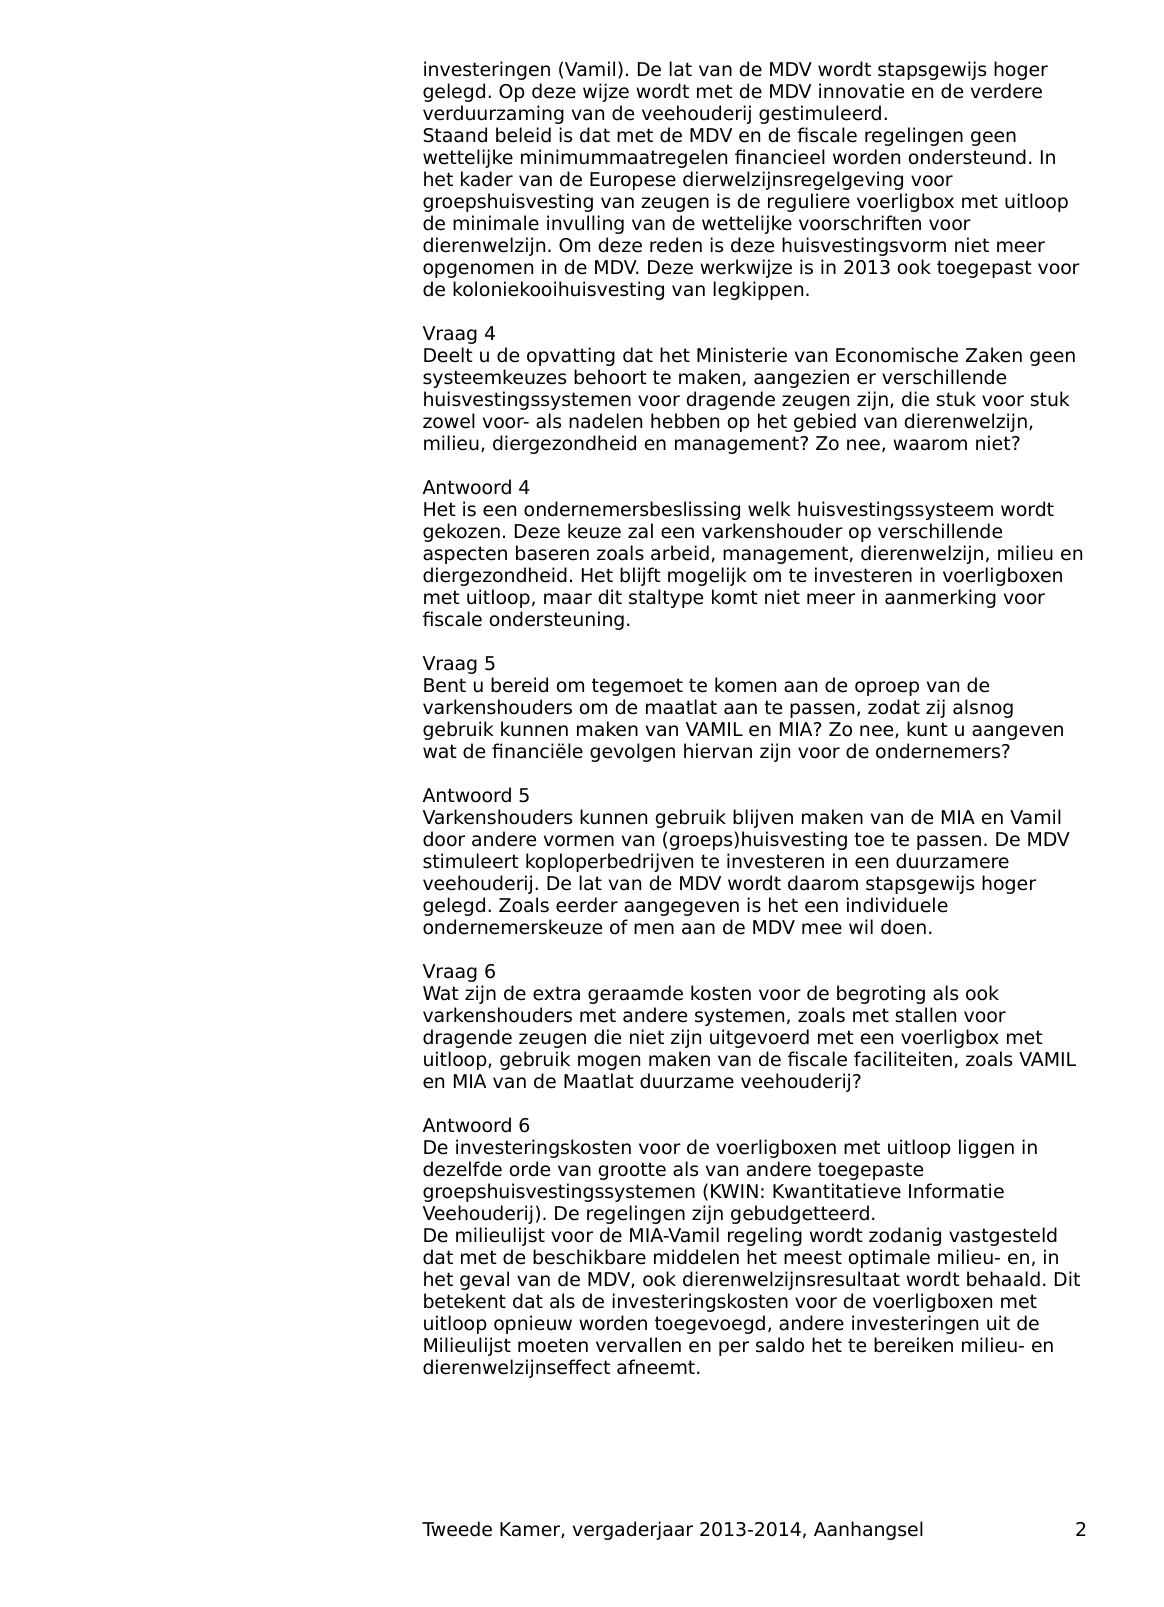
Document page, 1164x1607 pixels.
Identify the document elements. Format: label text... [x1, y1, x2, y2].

text Antwoord 6 [422, 1115, 1087, 1137]
text Varkenshouders kunnen gebruik blijven maken van de MIA en Vamil door andere vormen van (groeps)huisvesting toe te passen. De MDV stimuleert koploperbedrijven te investeren in een duurzamere veehouderij. De lat van de MDV wordt daarom stapsgewijs hoger gelegd. Zoals eerder aangegeven is het een individuele ondernemerskeuze of men aan de MDV mee wil doen. [422, 807, 1087, 939]
text De milieulijst voor de MIA-Vamil regeling wordt zodanig vastgesteld dat met de beschikbare middelen het meest optimale milieu- en, in het geval van de MDV, ook dierenwelzijnsresultaat wordt behaald. Dit betekent dat als de investeringskosten voor de voerligboxen met uitloop opnieuw worden toegevoegd, andere investeringen uit de Milieulijst moeten vervallen en per saldo het te bereiken milieu- en dierenwelzijnseffect afneemt. [422, 1225, 1087, 1379]
text Het is een ondernemersbeslissing welk huisvestingssysteem wordt gekozen. Deze keuze zal een varkenshouder op verschillende aspecten baseren zoals arbeid, management, dierenwelzijn, milieu en diergezondheid. Het blijft mogelijk om te investeren in voerligboxen met uitloop, maar dit staltype komt niet meer in aanmerking voor fiscale ondersteuning. [422, 499, 1087, 631]
text Deelt u de opvatting dat het Ministerie van Economische Zaken geen systeemkeuzes behoort te maken, aangezien er verschillende huisvestingssystemen voor dragende zeugen zijn, die stuk voor stuk zowel voor- als nadelen hebben op het gebied van dierenwelzijn, milieu, diergezondheid en management? Zo nee, waarom niet? [422, 345, 1087, 455]
text Antwoord 4 [422, 477, 1087, 499]
text Staand beleid is dat met de MDV en de fiscale regelingen geen wettelijke minimummaatregelen financieel worden ondersteund. In het kader van de Europese dierwelzijnsregelgeving voor groepshuisvesting van zeugen is de reguliere voerligbox met uitloop de minimale invulling van de wettelijke voorschriften voor dierenwelzijn. Om deze reden is deze huisvestingsvorm niet meer opgenomen in de MDV. Deze werkwijze is in 2013 ook toegepast voor de koloniekooihuisvesting van legkippen. [422, 125, 1087, 301]
text Vraag 4 [422, 323, 1087, 345]
text Vraag 6 [422, 961, 1087, 983]
text Bent u bereid om tegemoet te komen aan de oproep van de varkenshouders om de maatlat aan te passen, zodat zij alsnog gebruik kunnen maken van VAMIL en MIA? Zo nee, kunt u aangeven wat de financiële gevolgen hiervan zijn voor de ondernemers? [422, 675, 1087, 763]
text investeringen (Vamil). De lat van de MDV wordt stapsgewijs hoger gelegd. Op deze wijze wordt met de MDV innovatie en de verdere verduurzaming van de veehouderij gestimuleerd. [422, 59, 1087, 125]
text De investeringskosten voor de voerligboxen met uitloop liggen in dezelfde orde van grootte als van andere toegepaste groepshuisvestingssystemen (KWIN: Kwantitatieve Informatie Veehouderij). De regelingen zijn gebudgetteerd. [422, 1137, 1087, 1225]
text Wat zijn de extra geraamde kosten voor de begroting als ook varkenshouders met andere systemen, zoals met stallen voor dragende zeugen die niet zijn uitgevoerd met een voerligbox met uitloop, gebruik mogen maken van de fiscale faciliteiten, zoals VAMIL en MIA van de Maatlat duurzame veehouderij? [422, 983, 1087, 1093]
text Antwoord 5 [422, 785, 1087, 807]
text Vraag 5 [422, 653, 1087, 675]
